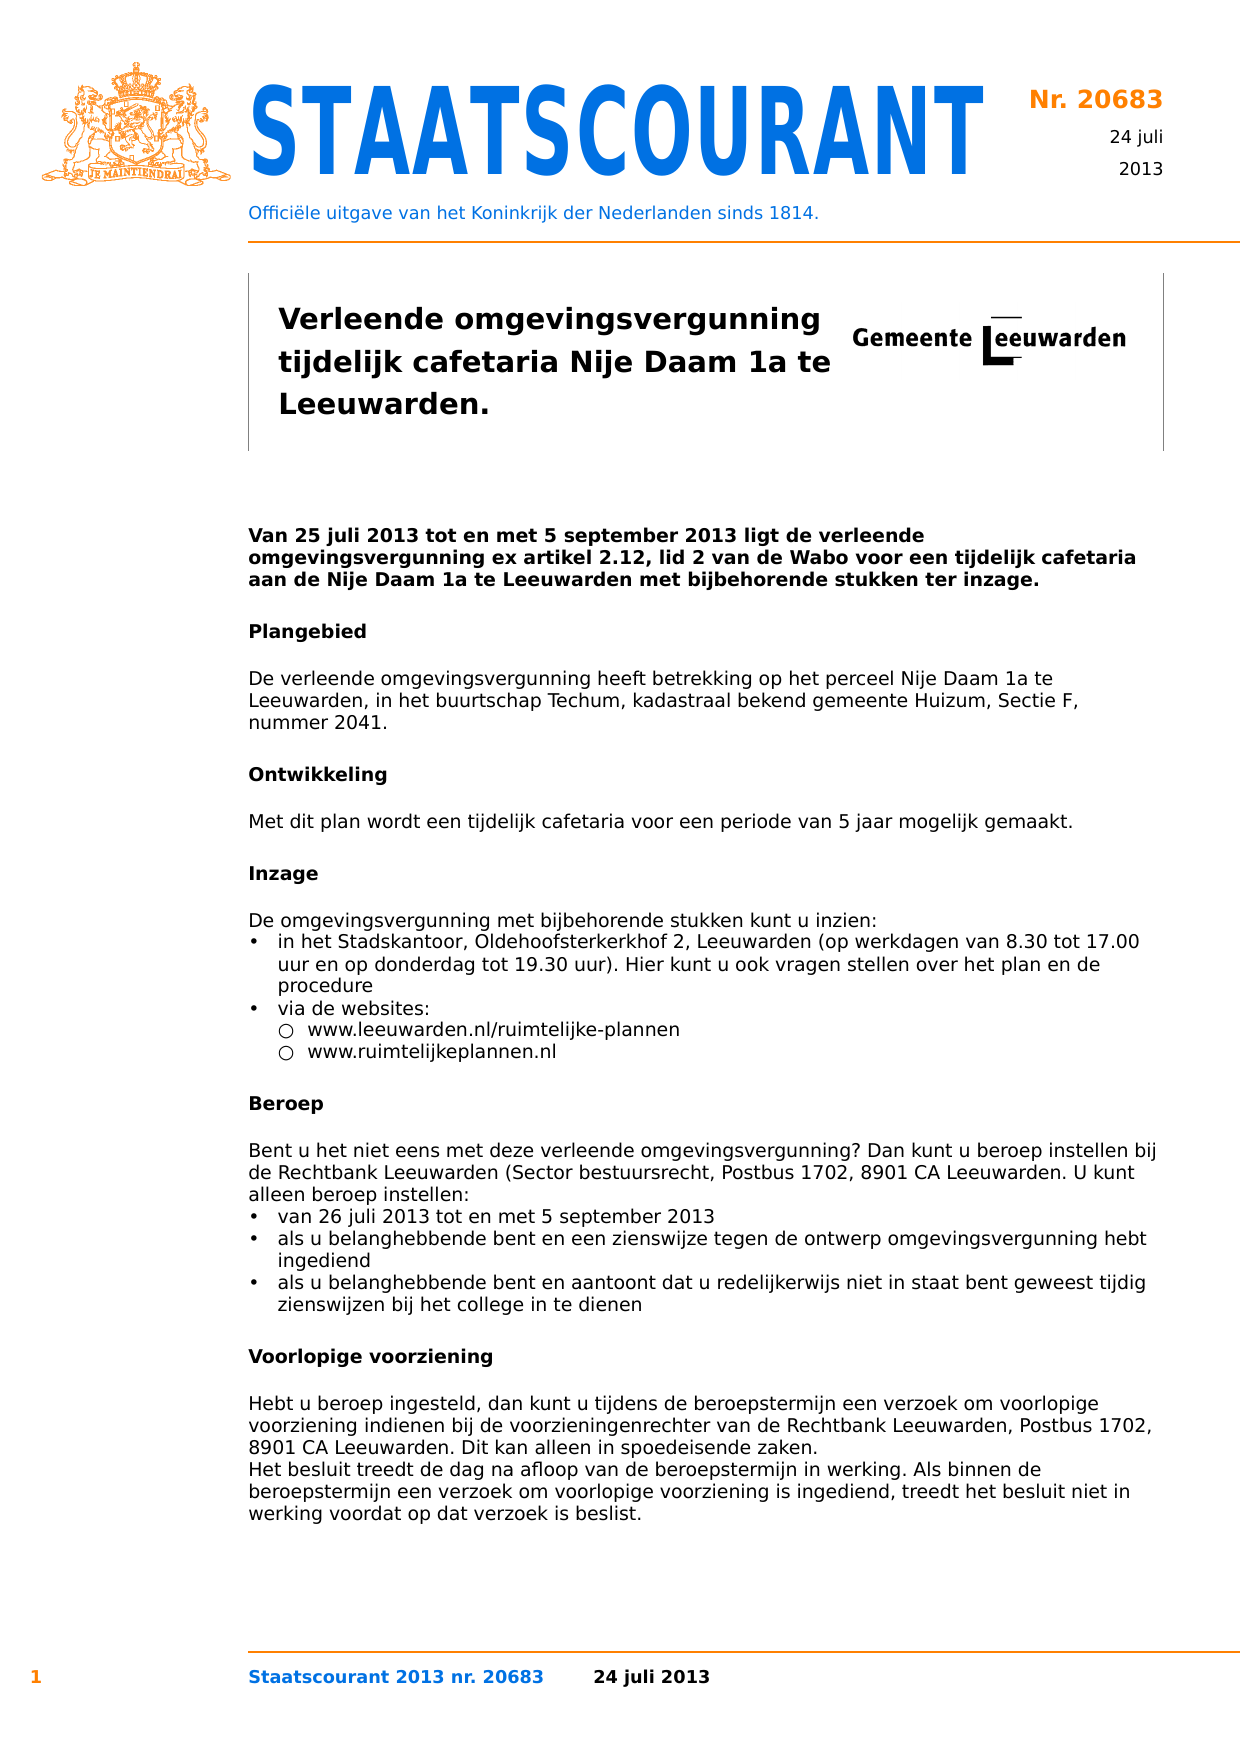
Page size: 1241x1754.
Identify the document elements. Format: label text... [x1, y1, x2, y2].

text Van 25 juli 2013 tot en met 5 september 2013 ligt de verleende omgevingsvergunning ex artikel 2.12, lid 2 van de Wabo voor een tijdelijk cafetaria aan de Nije Daam 1a te Leeuwarden met bijbehorende stukken ter inzage. [248, 525, 1163, 591]
table_cell Officiële uitgave van het Koninkrijk der Nederlanden sinds 1814. [248, 203, 1240, 241]
subtitle Ontwikkeling [248, 763, 1163, 786]
text • van 26 juli 2013 tot en met 5 september 2013 [248, 1206, 1163, 1228]
text Het besluit treedt de dag na afloop van de beroepstermijn in werking. Als binnen de beroepstermijn een verzoek om voorlopige voorziening is ingediend, treedt het besluit niet in werking voordat op dat verzoek is beslist. [248, 1459, 1163, 1525]
text • via de websites: [248, 997, 1163, 1019]
table_cell 2013 [998, 153, 1240, 203]
table_header STAATSCOURANT [248, 62, 998, 203]
subtitle Voorlopige voorziening [248, 1346, 1163, 1368]
text ○ www.ruimtelijkeplannen.nl [278, 1041, 1163, 1063]
text De omgevingsvergunning met bijbehorende stukken kunt u inzien: [248, 909, 1163, 931]
picture [41, 62, 231, 186]
text Hebt u beroep ingesteld, dan kunt u tijdens de beroepstermijn een verzoek om voorlopige voorziening indienen bij de voorzieningenrechter van de Rechtbank Leeuwarden, Postbus 1702, 8901 CA Leeuwarden. Dit kan alleen in spoedeisende zaken. [248, 1393, 1163, 1459]
text ○ www.leeuwarden.nl/ruimtelijke-plannen [278, 1019, 1163, 1041]
table_header [25, 62, 248, 241]
text De verleende omgevingsvergunning heeft betrekking op het perceel Nije Daam 1a te Leeuwarden, in het buurtschap Techum, kadastraal bekend gemeente Huizum, Sectie F, nummer 2041. [248, 668, 1163, 733]
text Bent u het niet eens met deze verleende omgevingsvergunning? Dan kunt u beroep instellen bij de Rechtbank Leeuwarden (Sector bestuursrecht, Postbus 1702, 8901 CA Leeuwarden. U kunt alleen beroep instellen: [248, 1140, 1163, 1206]
subtitle Plangebied [248, 621, 1163, 643]
table_cell 24 juli [998, 121, 1240, 153]
subtitle Beroep [248, 1093, 1163, 1115]
text • als u belanghebbende bent en aantoont dat u redelijkerwijs niet in staat bent geweest tijdig zienswijzen bij het college in te dienen [248, 1272, 1163, 1316]
text • in het Stadskantoor, Oldehoofsterkerkhof 2, Leeuwarden (op werkdagen van 8.30 tot 17.00 uur en op donderdag tot 19.30 uur). Hier kunt u ook vragen stellen over het plan en de procedure [248, 931, 1163, 997]
subtitle Verleende omgevingsvergunning tijdelijk cafetaria Nije Daam 1a te Leeuwarden. [249, 273, 1163, 451]
subtitle Inzage [248, 862, 1163, 884]
text Met dit plan wordt een tijdelijk cafetaria voor een periode van 5 jaar mogelijk gemaakt. [248, 811, 1163, 832]
picture [844, 302, 1134, 380]
text • als u belanghebbende bent en een zienswijze tegen de ontwerp omgevingsvergunning hebt ingediend [248, 1228, 1163, 1272]
table_header Nr. 20683 [998, 62, 1240, 121]
